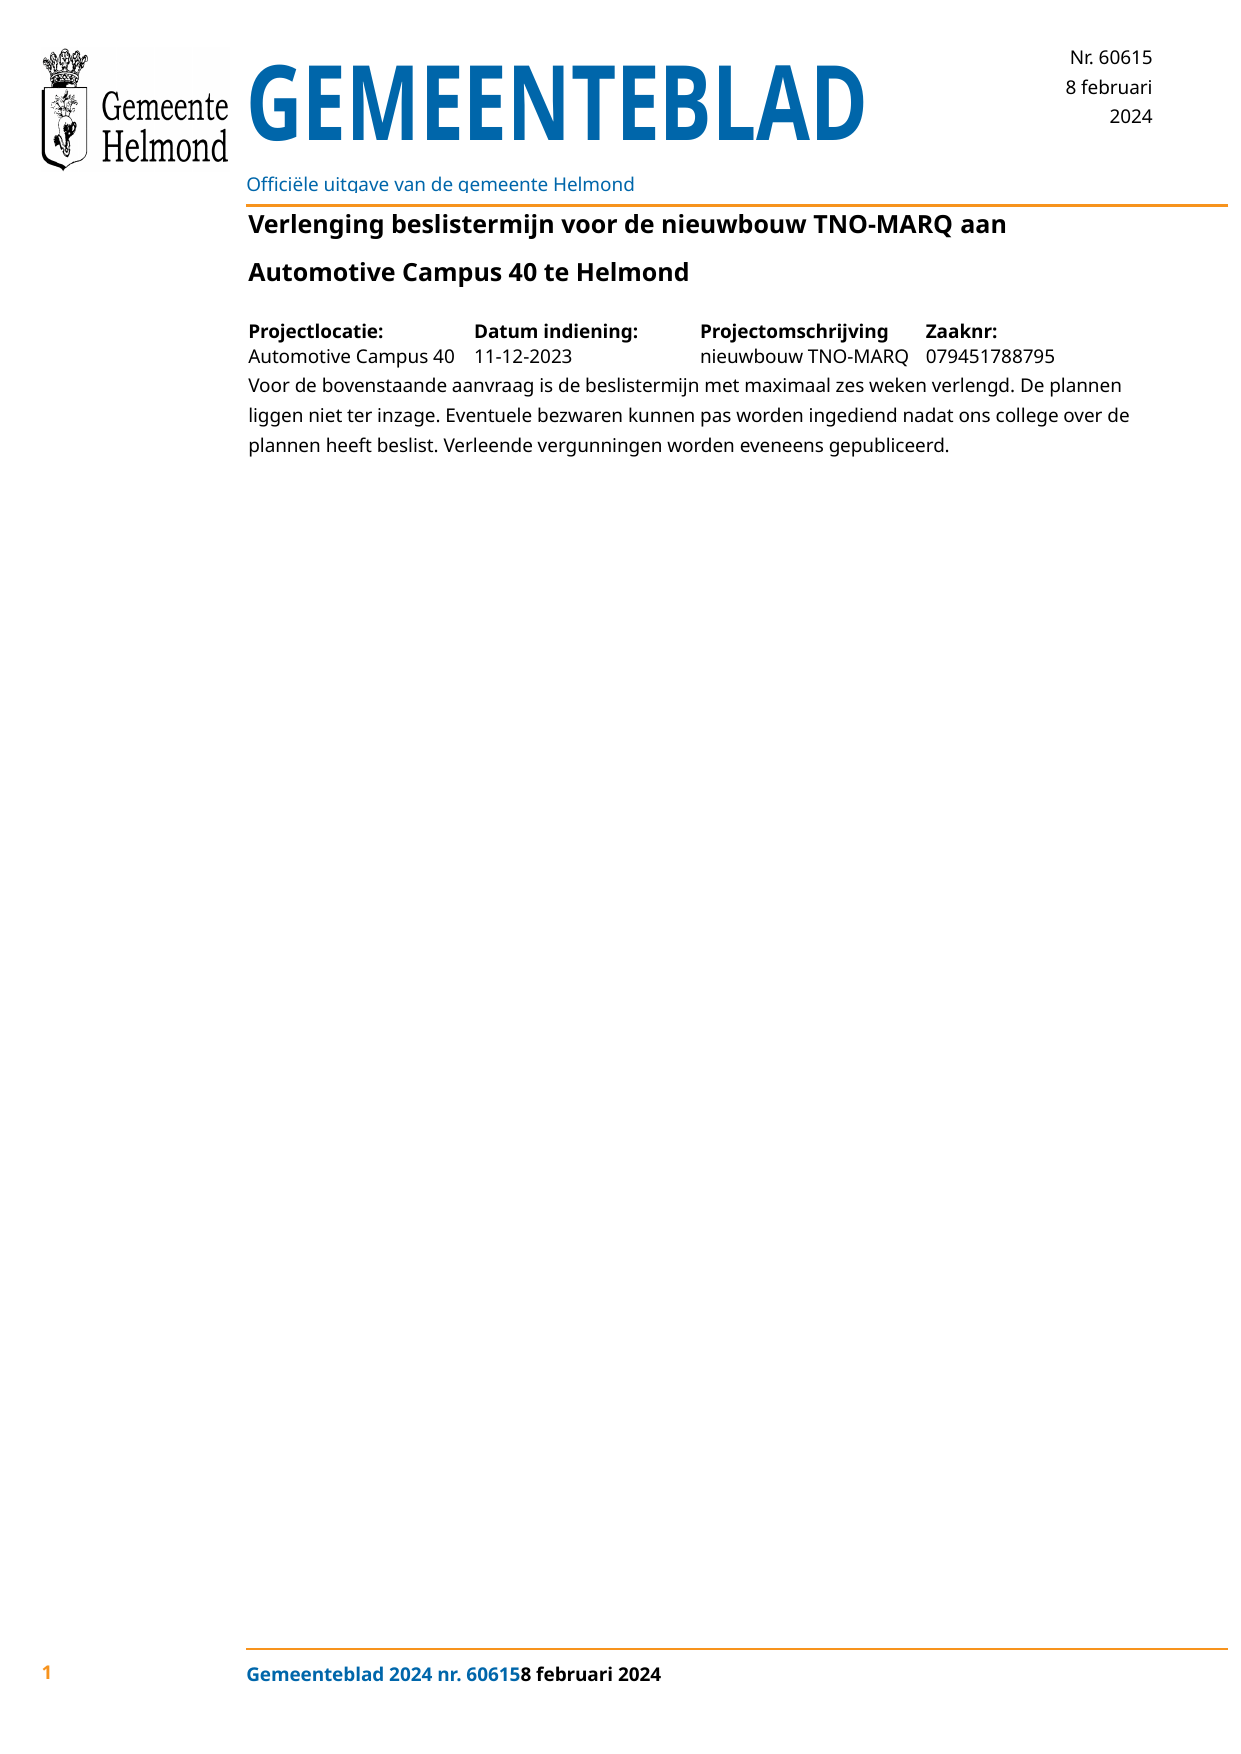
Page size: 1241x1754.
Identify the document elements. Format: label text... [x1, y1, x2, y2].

table_header Projectlocatie: [248, 318, 474, 344]
table_cell Automotive Campus 40 [248, 344, 474, 369]
picture [41, 47, 231, 172]
table_cell 11-12-2023 [474, 344, 700, 369]
table_header Projectomschrijving [700, 318, 926, 344]
text Voor de bovenstaande aanvraag is de beslistermijn met maximaal zes weken verlengd. De plannen liggen niet ter inzage. Eventuele bezwaren kunnen pas worden ingediend nadat ons college over de plannen heeft beslist. Verleende vergunningen worden eveneens gepubliceerd. [248, 373, 1152, 458]
table_header Zaaknr: [926, 318, 1152, 344]
table_cell nieuwbouw TNO-MARQ [700, 344, 926, 369]
table_header Datum indiening: [474, 318, 700, 344]
text Verlenging beslistermijn voor de nieuwbouw TNO-MARQ aan Automotive Campus 40 te Helmond [248, 207, 1152, 288]
table_cell 079451788795 [926, 344, 1152, 369]
